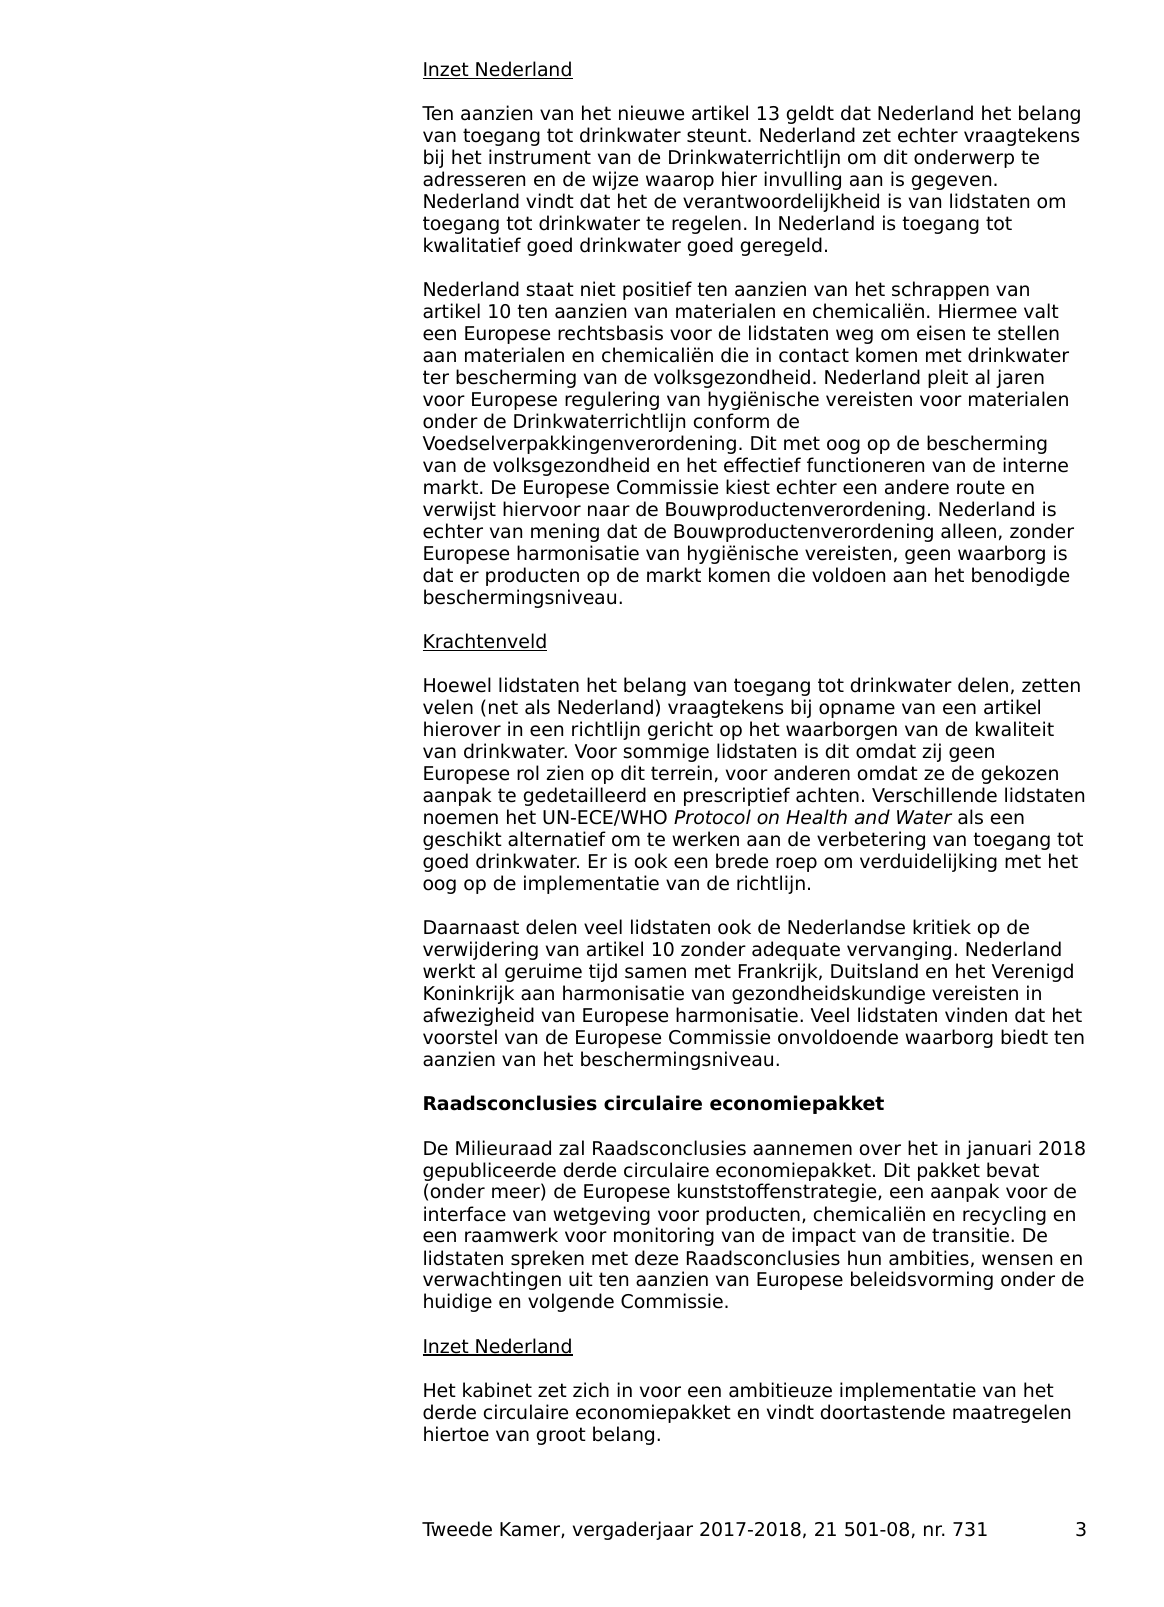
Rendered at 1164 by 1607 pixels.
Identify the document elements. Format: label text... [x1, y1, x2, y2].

text De Milieuraad zal Raadsconclusies aannemen over het in januari 2018 gepubliceerde derde circulaire economiepakket. Dit pakket bevat (onder meer) de Europese kunststoffenstrategie, een aanpak voor de interface van wetgeving voor producten, chemicaliën en recycling en een raamwerk voor monitoring van de impact van de transitie. De lidstaten spreken met deze Raadsconclusies hun ambities, wensen en verwachtingen uit ten aanzien van Europese beleidsvorming onder de huidige en volgende Commissie. [422, 1137, 1087, 1313]
text Ten aanzien van het nieuwe artikel 13 geldt dat Nederland het belang van toegang tot drinkwater steunt. Nederland zet echter vraagtekens bij het instrument van de Drinkwaterrichtlijn om dit onderwerp te adresseren en de wijze waarop hier invulling aan is gegeven. Nederland vindt dat het de verantwoordelijkheid is van lidstaten om toegang tot drinkwater te regelen. In Nederland is toegang tot kwalitatief goed drinkwater goed geregeld. [422, 103, 1087, 257]
text Nederland staat niet positief ten aanzien van het schrappen van artikel 10 ten aanzien van materialen en chemicaliën. Hiermee valt een Europese rechtsbasis voor de lidstaten weg om eisen te stellen aan materialen en chemicaliën die in contact komen met drinkwater ter bescherming van de volksgezondheid. Nederland pleit al jaren voor Europese regulering van hygiënische vereisten voor materialen onder de Drinkwaterrichtlijn conform de Voedselverpakkingenverordening. Dit met oog op de bescherming van de volksgezondheid en het effectief functioneren van de interne markt. De Europese Commissie kiest echter een andere route en verwijst hiervoor naar de Bouwproductenverordening. Nederland is echter van mening dat de Bouwproductenverordening alleen, zonder Europese harmonisatie van hygiënische vereisten, geen waarborg is dat er producten op de markt komen die voldoen aan het benodigde beschermingsniveau. [422, 279, 1087, 609]
subtitle Krachtenveld [422, 631, 1087, 653]
subtitle Inzet Nederland [422, 1336, 1087, 1357]
subtitle Raadsconclusies circulaire economiepakket [422, 1093, 1087, 1115]
text Daarnaast delen veel lidstaten ook de Nederlandse kritiek op de verwijdering van artikel 10 zonder adequate vervanging. Nederland werkt al geruime tijd samen met Frankrijk, Duitsland en het Verenigd Koninkrijk aan harmonisatie van gezondheidskundige vereisten in afwezigheid van Europese harmonisatie. Veel lidstaten vinden dat het voorstel van de Europese Commissie onvoldoende waarborg biedt ten aanzien van het beschermingsniveau. [422, 917, 1087, 1071]
text Het kabinet zet zich in voor een ambitieuze implementatie van het derde circulaire economiepakket en vindt doortastende maatregelen hiertoe van groot belang. [422, 1380, 1087, 1446]
text Hoewel lidstaten het belang van toegang tot drinkwater delen, zetten velen (net als Nederland) vraagtekens bij opname van een artikel hierover in een richtlijn gericht op het waarborgen van de kwaliteit van drinkwater. Voor sommige lidstaten is dit omdat zij geen Europese rol zien op dit terrein, voor anderen omdat ze de gekozen aanpak te gedetailleerd en prescriptief achten. Verschillende lidstaten noemen het UN-ECE/WHO Protocol on Health and Water als een geschikt alternatief om te werken aan de verbetering van toegang tot goed drinkwater. Er is ook een brede roep om verduidelijking met het oog op de implementatie van de richtlijn. [422, 675, 1087, 895]
subtitle Inzet Nederland [422, 59, 1087, 81]
